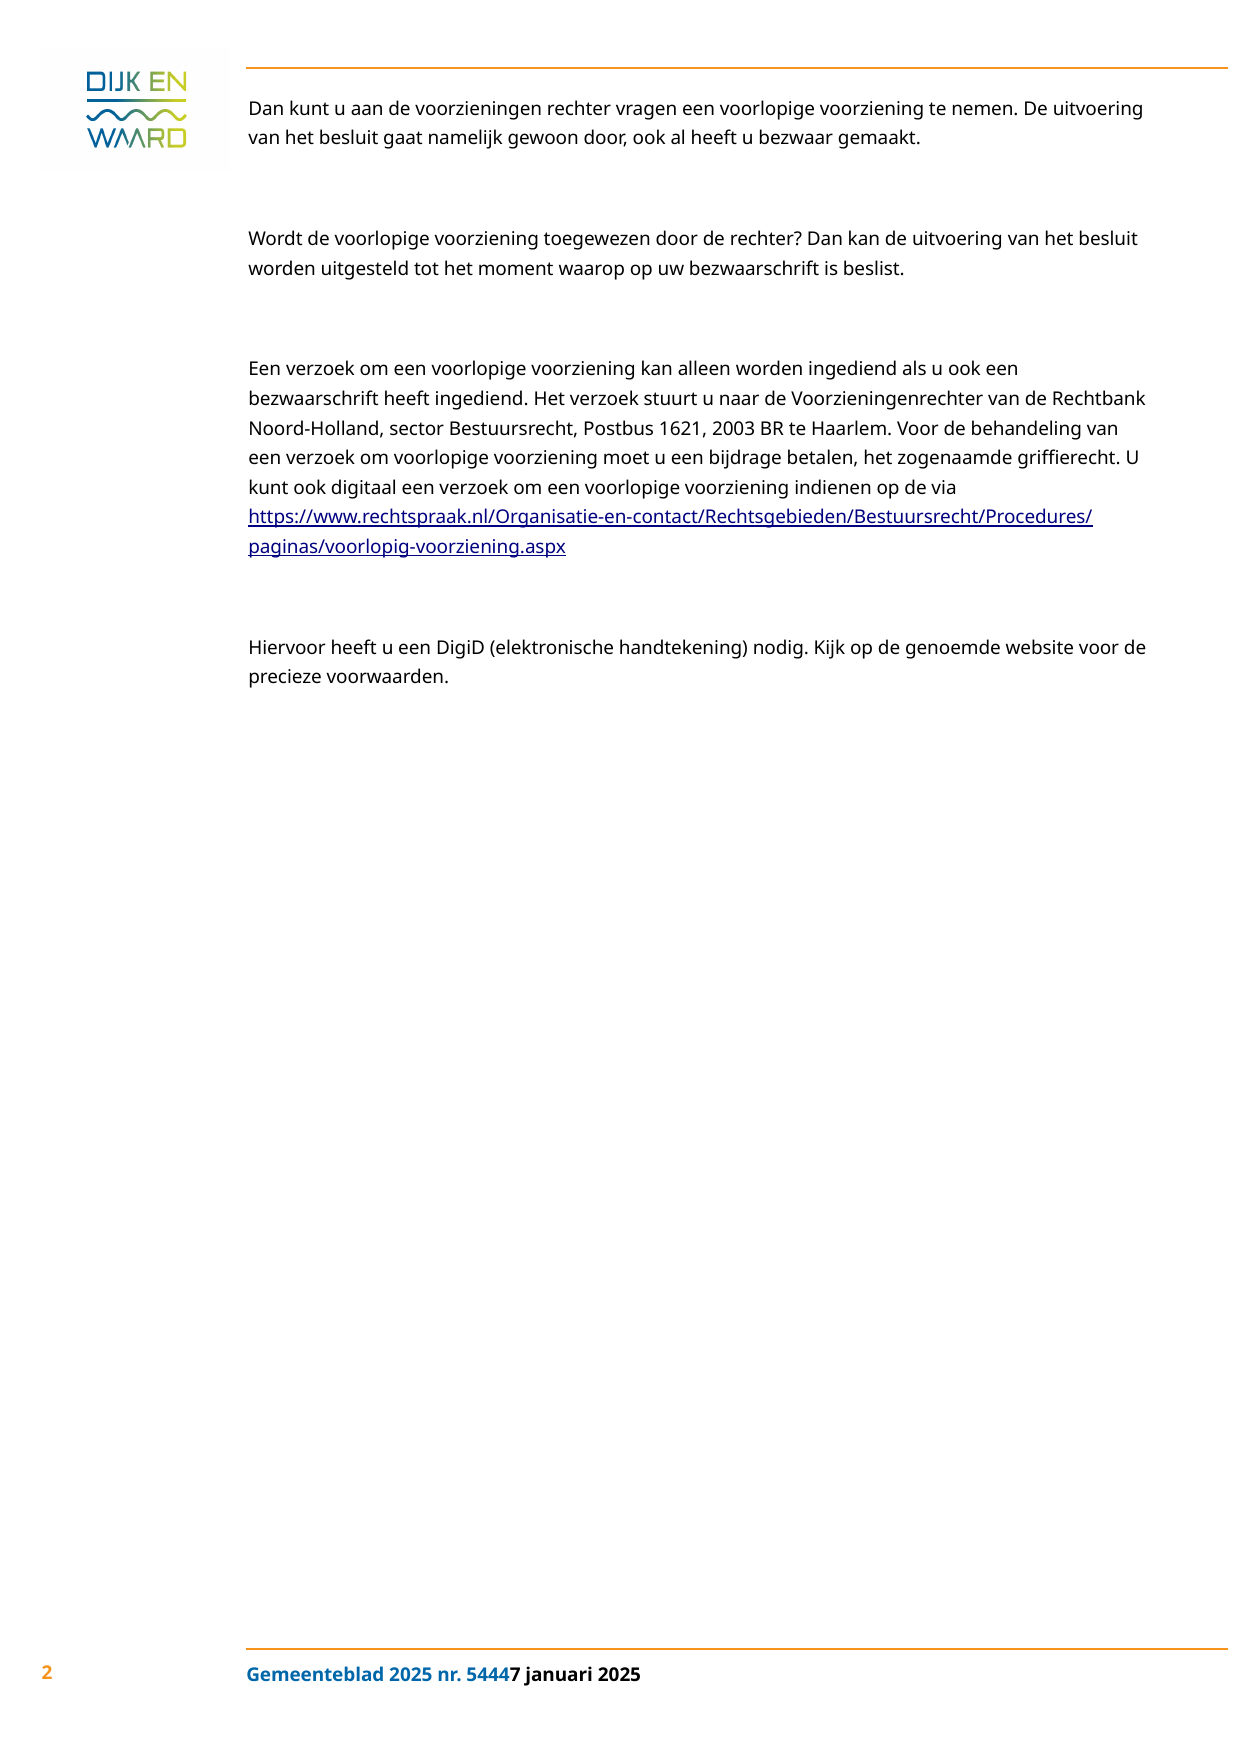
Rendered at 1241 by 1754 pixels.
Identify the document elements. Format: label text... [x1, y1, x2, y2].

text Hiervoor heeft u een DigiD (elektronische handtekening) nodig. Kijk op de genoemde website voor de precieze voorwaarden. [248, 634, 1152, 689]
picture [41, 47, 231, 172]
text Een verzoek om een voorlopige voorziening kan alleen worden ingediend als u ook een bezwaarschrift heeft ingediend. Het verzoek stuurt u naar de Voorzieningenrechter van de Rechtbank Noord-Holland, sector Bestuursrecht, Postbus 1621, 2003 BR te Haarlem. Voor de behandeling van een verzoek om voorlopige voorziening moet u een bijdrage betalen, het zogenaamde griffierecht. U kunt ook digitaal een verzoek om een voorlopige voorziening indienen op de via https://www.rechtspraak.nl/Organisatie-en-contact/Rechtsgebieden/Bestuursrecht/Procedures/paginas/voorlopig-voorziening.aspx [248, 356, 1152, 559]
text Wordt de voorlopige voorziening toegewezen door de rechter? Dan kan de uitvoering van het besluit worden uitgesteld tot het moment waarop op uw bezwaarschrift is beslist. [248, 225, 1152, 281]
text Dan kunt u aan de voorzieningen rechter vragen een voorlopige voorziening te nemen. De uitvoering van het besluit gaat namelijk gewoon door, ook al heeft u bezwaar gemaakt. [248, 95, 1152, 150]
